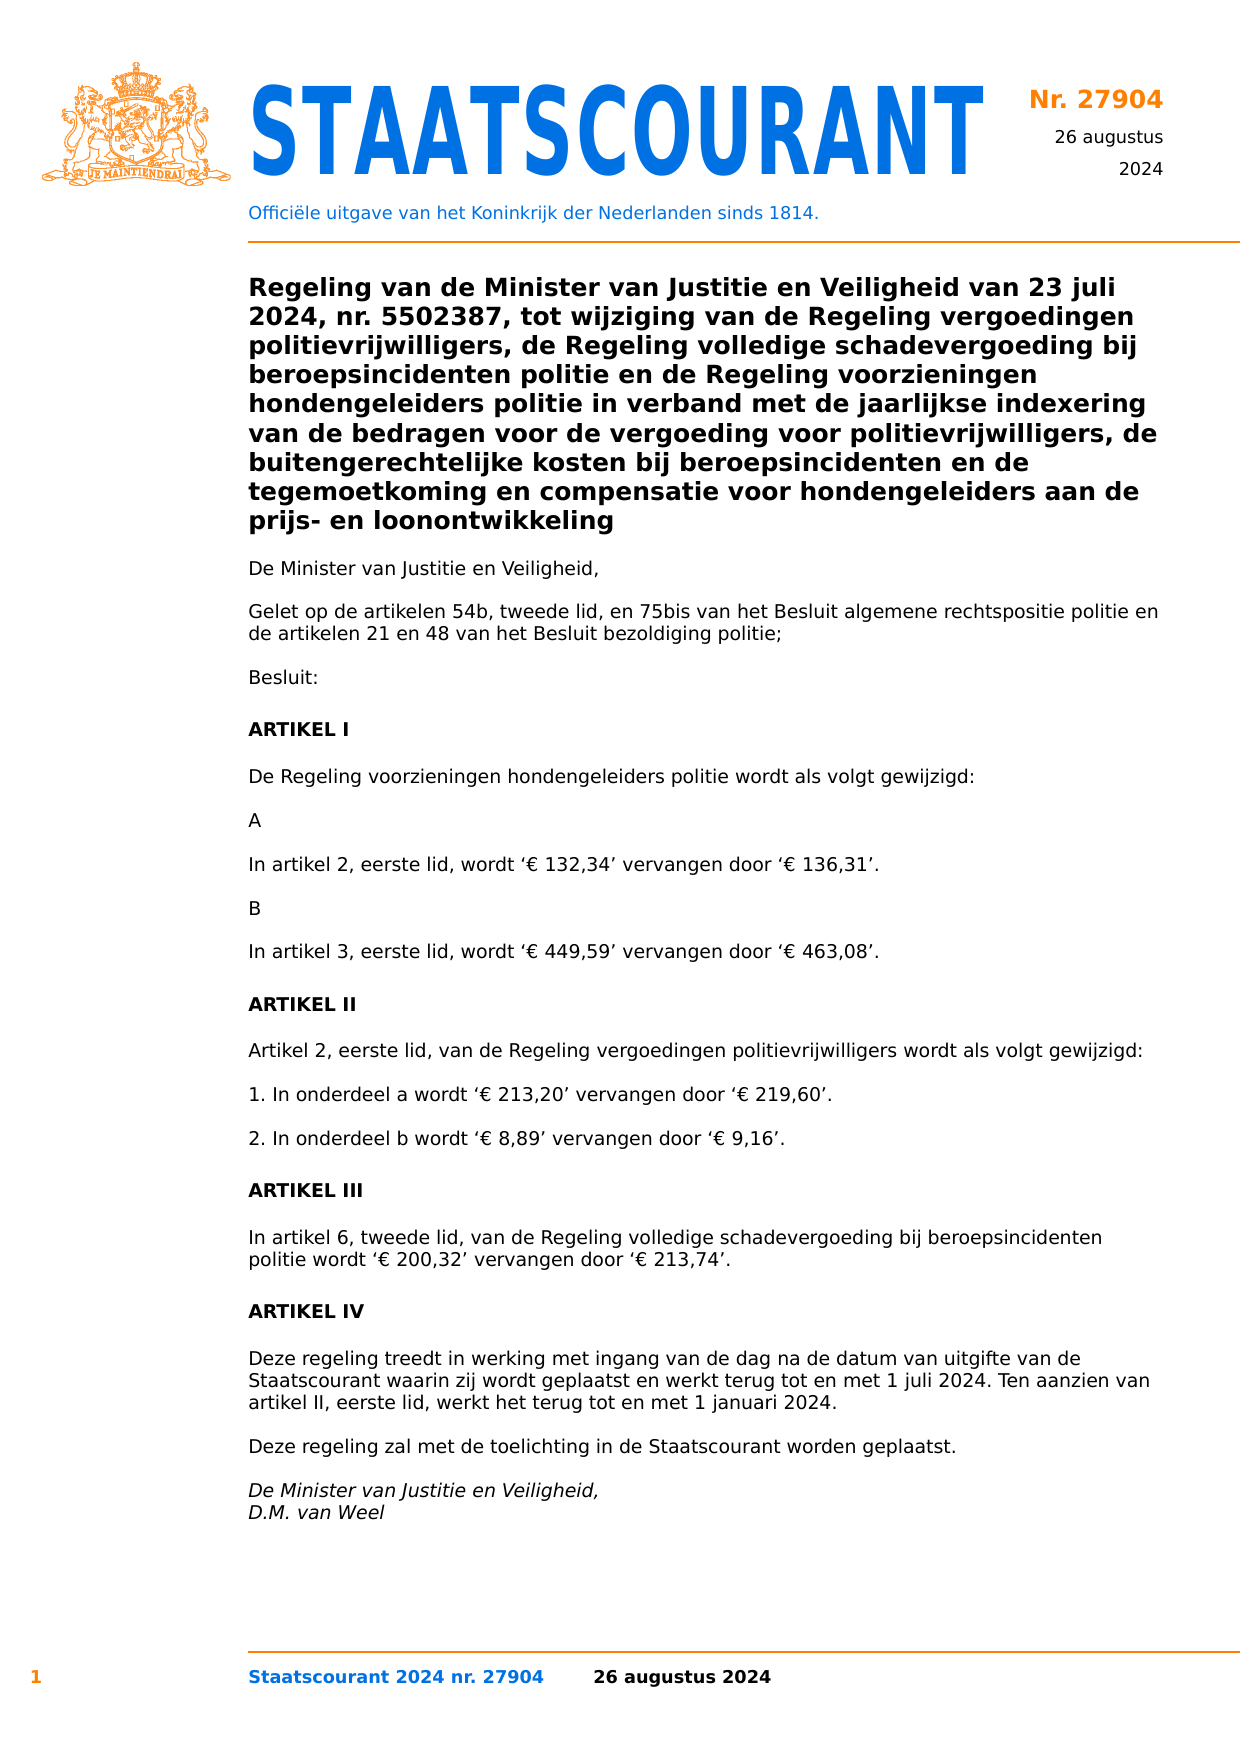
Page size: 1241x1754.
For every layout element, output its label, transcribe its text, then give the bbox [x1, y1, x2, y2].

table_cell Officiële uitgave van het Koninkrijk der Nederlanden sinds 1814. [248, 203, 1240, 241]
table_cell 26 augustus [998, 121, 1240, 153]
text De Minister van Justitie en Veiligheid, [248, 557, 1163, 579]
table_header [25, 62, 248, 241]
text B [248, 898, 1163, 919]
text Artikel 2, eerste lid, van de Regeling vergoedingen politievrijwilligers wordt als volgt gewijzigd: [248, 1040, 1163, 1062]
text Besluit: [248, 667, 1163, 689]
text De Minister van Justitie en Veiligheid, D.M. van Weel [248, 1480, 1163, 1524]
subtitle ARTIKEL IV [248, 1301, 1163, 1323]
subtitle ARTIKEL II [248, 993, 1163, 1015]
table_cell 2024 [998, 153, 1240, 203]
picture [41, 62, 231, 186]
subtitle Regeling van de Minister van Justitie en Veiligheid van 23 juli 2024, nr. 5502387, tot wijziging van de Regeling vergoedingen politievrijwilligers, de Regeling volledige schadevergoeding bij beroepsincidenten politie en de Regeling voorzieningen hondengeleiders politie in verband met de jaarlijkse indexering van de bedragen voor de vergoeding voor politievrijwilligers, de buitengerechtelijke kosten bij beroepsincidenten en de tegemoetkoming en compensatie voor hondengeleiders aan de prijs- en loonontwikkeling [248, 273, 1163, 536]
text De Regeling voorzieningen hondengeleiders politie wordt als volgt gewijzigd: [248, 766, 1163, 788]
text Deze regeling zal met de toelichting in de Staatscourant worden geplaatst. [248, 1436, 1163, 1458]
subtitle ARTIKEL I [248, 719, 1163, 741]
text In artikel 2, eerste lid, wordt ‘€ 132,34’ vervangen door ‘€ 136,31’. [248, 854, 1163, 876]
text In artikel 6, tweede lid, van de Regeling volledige schadevergoeding bij beroepsincidenten politie wordt ‘€ 200,32’ vervangen door ‘€ 213,74’. [248, 1227, 1163, 1271]
table_header Nr. 27904 [998, 62, 1240, 121]
table_header STAATSCOURANT [248, 62, 998, 203]
text In artikel 3, eerste lid, wordt ‘€ 449,59’ vervangen door ‘€ 463,08’. [248, 941, 1163, 963]
text A [248, 810, 1163, 832]
text Deze regeling treedt in werking met ingang van de dag na de datum van uitgifte van de Staatscourant waarin zij wordt geplaatst en werkt terug tot en met 1 juli 2024. Ten aanzien van artikel II, eerste lid, werkt het terug tot en met 1 januari 2024. [248, 1348, 1163, 1414]
subtitle ARTIKEL III [248, 1180, 1163, 1202]
text 2. In onderdeel b wordt ‘€ 8,89’ vervangen door ‘€ 9,16’. [248, 1128, 1163, 1150]
text 1. In onderdeel a wordt ‘€ 213,20’ vervangen door ‘€ 219,60’. [248, 1084, 1163, 1106]
text Gelet op de artikelen 54b, tweede lid, en 75bis van het Besluit algemene rechtspositie politie en de artikelen 21 en 48 van het Besluit bezoldiging politie; [248, 601, 1163, 645]
